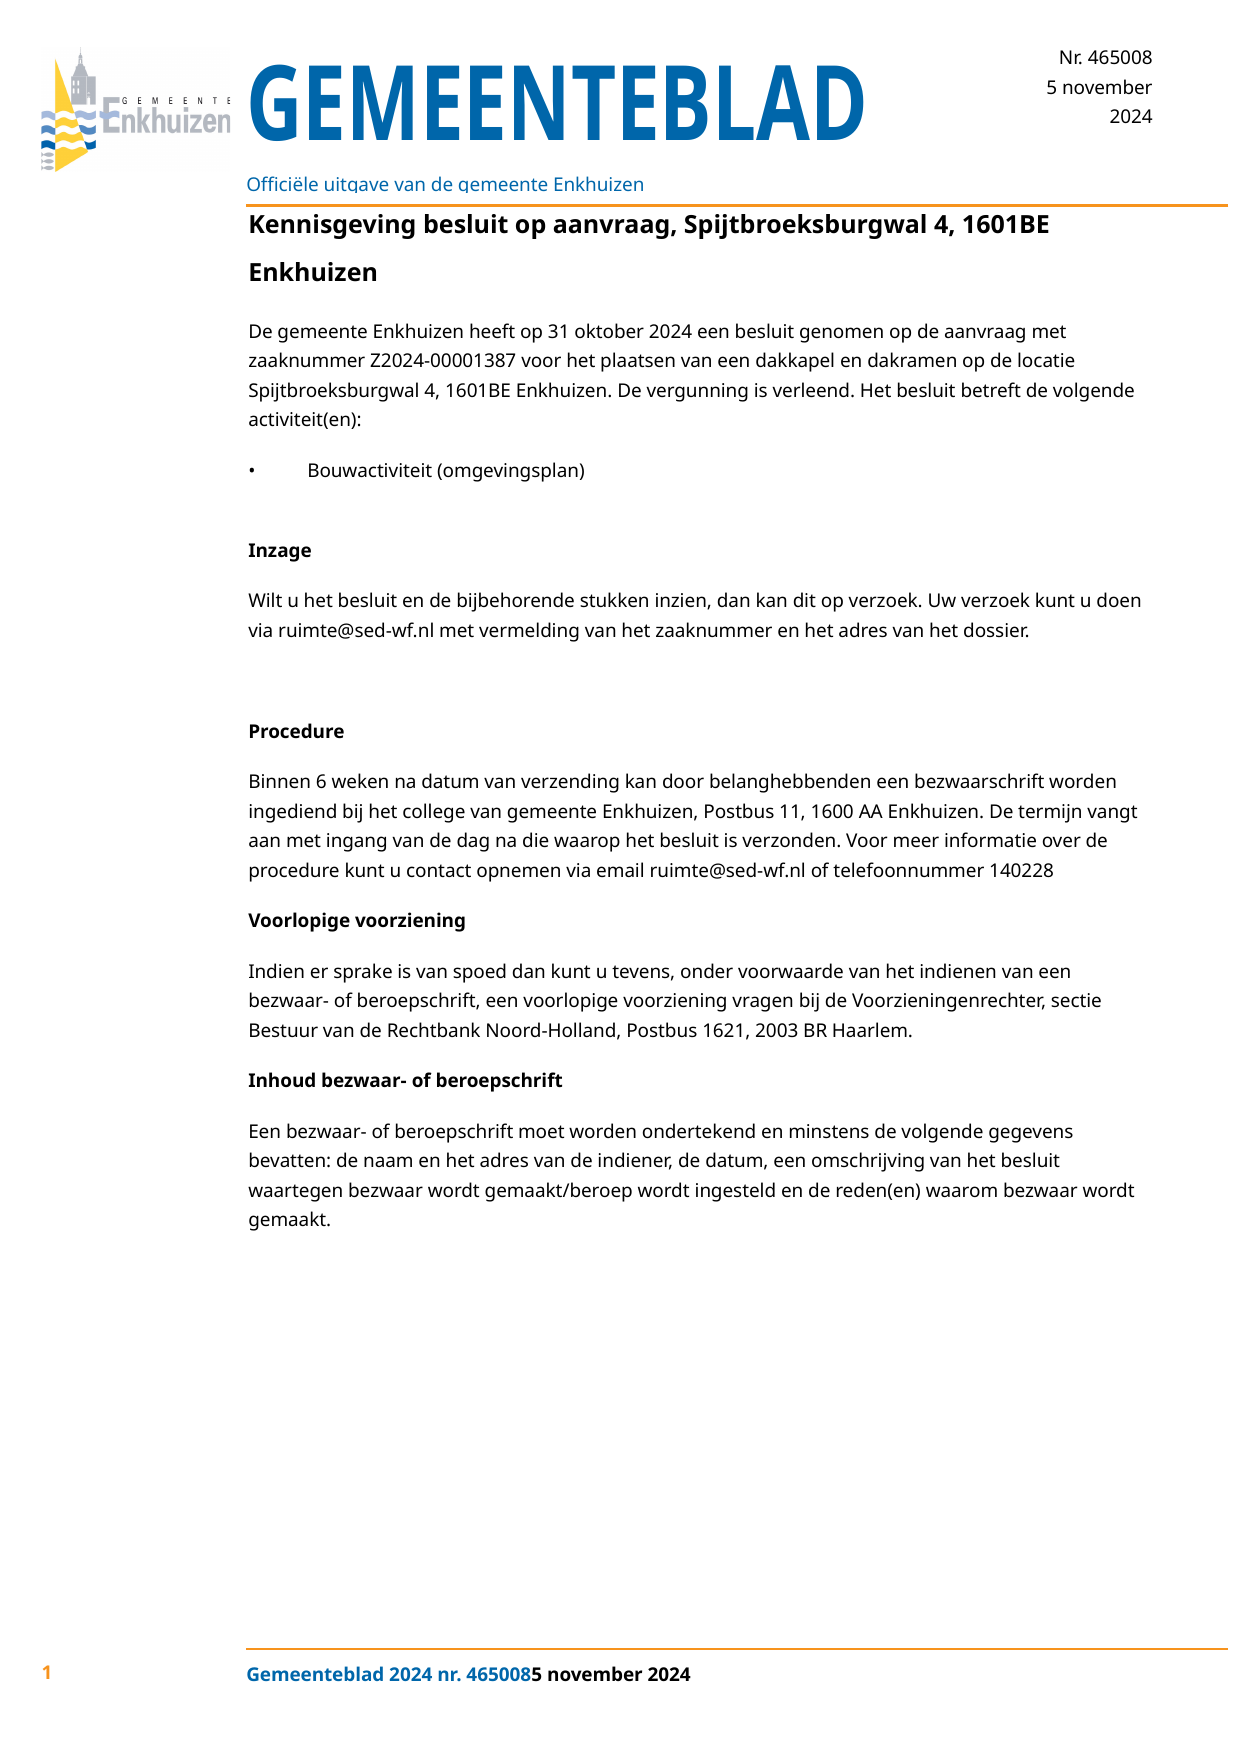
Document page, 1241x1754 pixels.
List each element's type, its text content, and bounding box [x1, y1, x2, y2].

list Bouwactiviteit (omgevingsplan) [248, 457, 1152, 483]
text Inhoud bezwaar- of beroepschrift [248, 1067, 1152, 1093]
text De gemeente Enkhuizen heeft op 31 oktober 2024 een besluit genomen op de aanvraag met zaaknummer Z2024-00001387 voor het plaatsen van een dakkapel en dakramen op de locatie Spijtbroeksburgwal 4, 1601BE Enkhuizen. De vergunning is verleend. Het besluit betreft de volgende activiteit(en): [248, 318, 1152, 432]
text Indien er sprake is van spoed dan kunt u tevens, onder voorwaarde van het indienen van een bezwaar- of beroepschrift, een voorlopige voorziening vragen bij de Voorzieningenrechter, sectie Bestuur van de Rechtbank Noord-Holland, Postbus 1621, 2003 BR Haarlem. [248, 958, 1152, 1043]
text Kennisgeving besluit op aanvraag, Spijtbroeksburgwal 4, 1601BE Enkhuizen [248, 207, 1152, 288]
picture [41, 47, 231, 172]
text Een bezwaar- of beroepschrift moet worden ondertekend en minstens de volgende gegevens bevatten: de naam en het adres van de indiener, de datum, een omschrijving van het besluit waartegen bezwaar wordt gemaakt/beroep wordt ingesteld en de reden(en) waarom bezwaar wordt gemaakt. [248, 1118, 1152, 1232]
text Voorlopige voorziening [248, 907, 1152, 933]
text Wilt u het besluit en de bijbehorende stukken inzien, dan kan dit op verzoek. Uw verzoek kunt u doen via ruimte@sed-wf.nl met vermelding van het zaaknummer en het adres van het dossier. [248, 587, 1152, 643]
text Inzage [248, 537, 1152, 563]
text Binnen 6 weken na datum van verzending kan door belanghebbenden een bezwaarschrift worden ingediend bij het college van gemeente Enkhuizen, Postbus 11, 1600 AA Enkhuizen. De termijn vangt aan met ingang van de dag na die waarop het besluit is verzonden. Voor meer informatie over de procedure kunt u contact opnemen via email ruimte@sed-wf.nl of telefoonnummer 140228 [248, 768, 1152, 883]
text Procedure [248, 718, 1152, 744]
